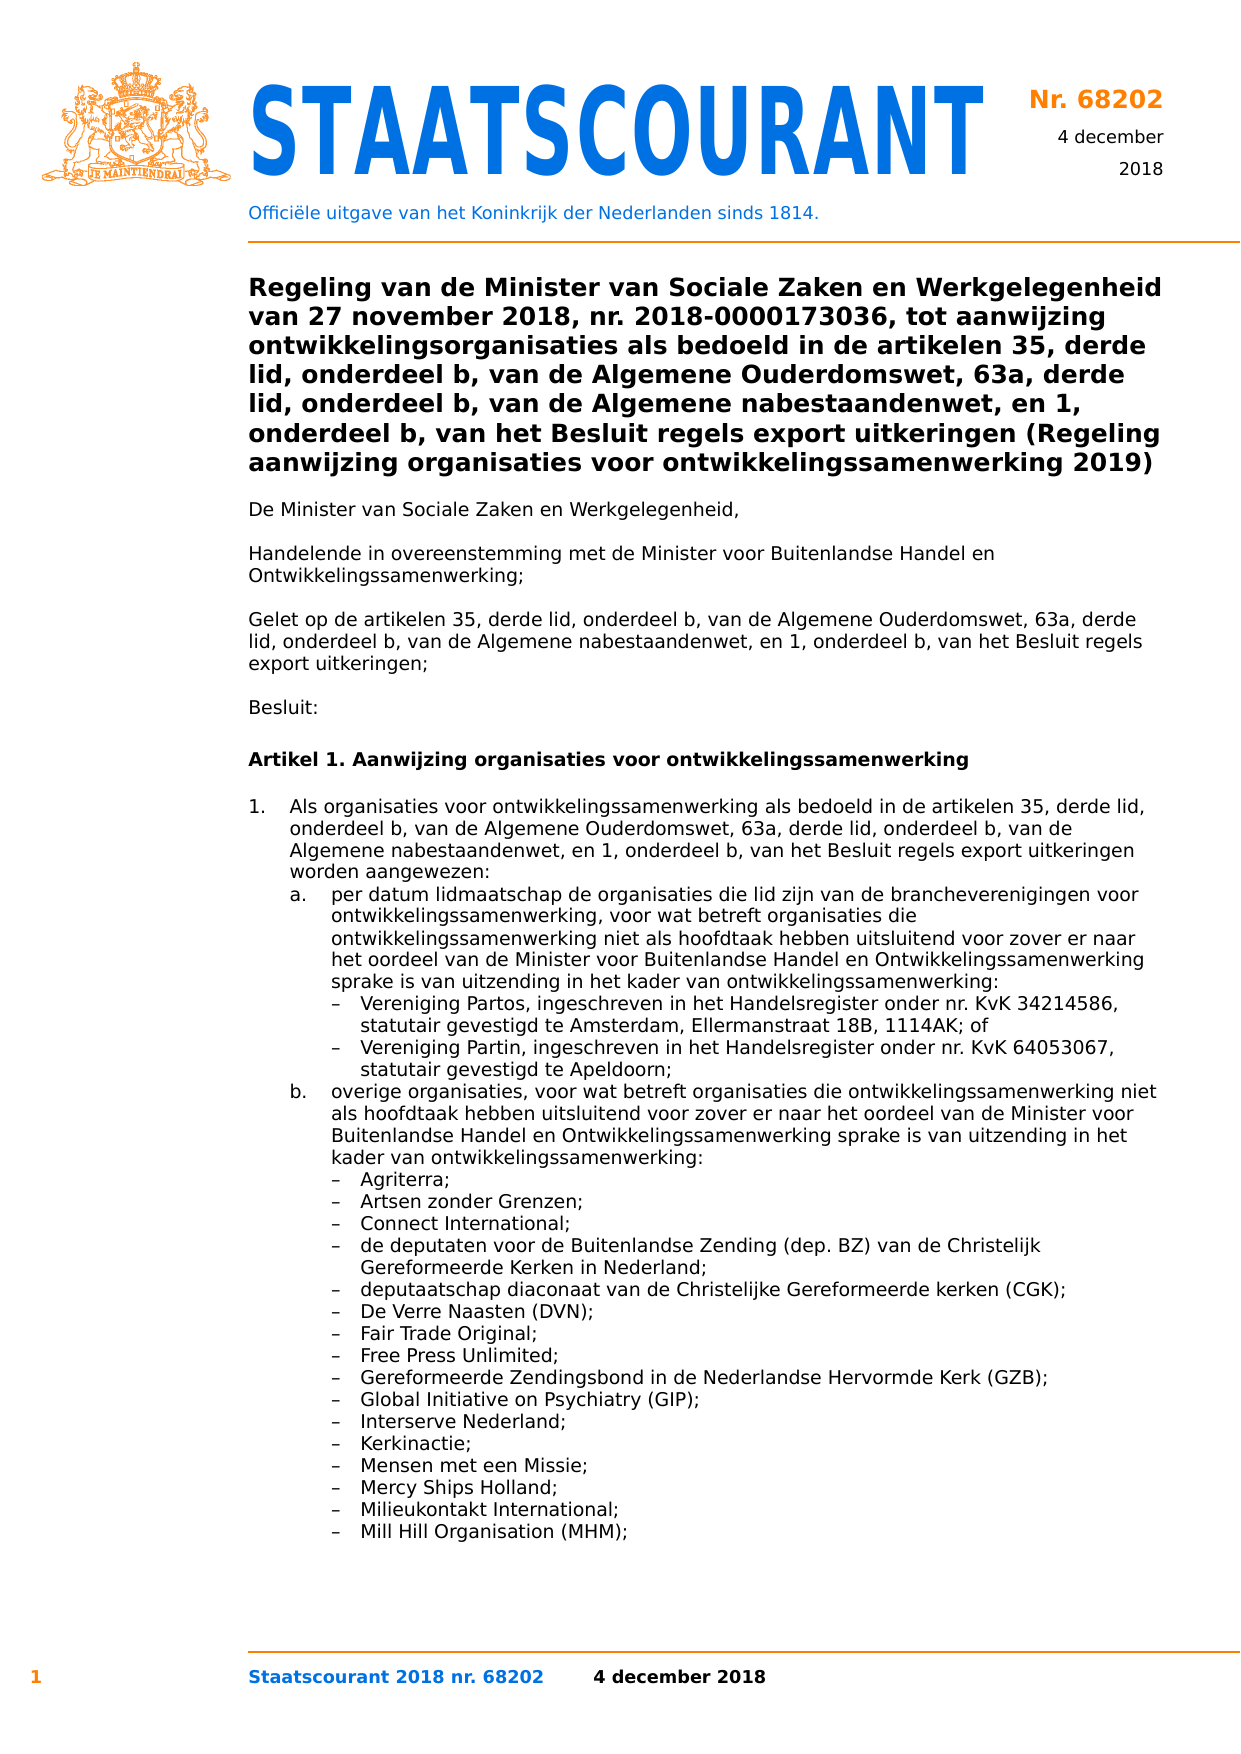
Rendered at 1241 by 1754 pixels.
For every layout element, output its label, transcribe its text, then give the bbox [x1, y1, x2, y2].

table_cell 4 december [998, 121, 1240, 153]
table_cell Officiële uitgave van het Koninkrijk der Nederlanden sinds 1814. [248, 203, 1240, 241]
text – Mercy Ships Holland; [331, 1477, 1163, 1499]
text – Connect International; [331, 1213, 1163, 1235]
table_header Nr. 68202 [998, 62, 1240, 121]
table_header STAATSCOURANT [248, 62, 998, 203]
text – Milieukontakt International; [331, 1499, 1163, 1521]
text – De Verre Naasten (DVN); [331, 1301, 1163, 1323]
text – Free Press Unlimited; [331, 1345, 1163, 1367]
table_cell 2018 [998, 153, 1240, 203]
text – Global Initiative on Psychiatry (GIP); [331, 1389, 1163, 1411]
text Handelende in overeenstemming met de Minister voor Buitenlandse Handel en Ontwikkelingssamenwerking; [248, 543, 1163, 587]
text – deputaatschap diaconaat van de Christelijke Gereformeerde kerken (CGK); [331, 1279, 1163, 1301]
text – Mensen met een Missie; [331, 1455, 1163, 1477]
text 1. Als organisaties voor ontwikkelingssamenwerking als bedoeld in de artikelen 35, derde lid, onderdeel b, van de Algemene Ouderdomswet, 63a, derde lid, onderdeel b, van de Algemene nabestaandenwet, en 1, onderdeel b, van het Besluit regels export uitkeringen worden aangewezen: [248, 796, 1163, 883]
text – de deputaten voor de Buitenlandse Zending (dep. BZ) van de Christelijk Gereformeerde Kerken in Nederland; [331, 1235, 1163, 1279]
text – Kerkinactie; [331, 1433, 1163, 1455]
subtitle Regeling van de Minister van Sociale Zaken en Werkgelegenheid van 27 november 2018, nr. 2018-0000173036, tot aanwijzing ontwikkelingsorganisaties als bedoeld in de artikelen 35, derde lid, onderdeel b, van de Algemene Ouderdomswet, 63a, derde lid, onderdeel b, van de Algemene nabestaandenwet, en 1, onderdeel b, van het Besluit regels export uitkeringen (Regeling aanwijzing organisaties voor ontwikkelingssamenwerking 2019) [248, 273, 1163, 477]
text De Minister van Sociale Zaken en Werkgelegenheid, [248, 499, 1163, 521]
table_header [25, 62, 248, 241]
text – Interserve Nederland; [331, 1411, 1163, 1433]
text – Mill Hill Organisation (MHM); [331, 1521, 1163, 1543]
text Besluit: [248, 697, 1163, 718]
text b. overige organisaties, voor wat betreft organisaties die ontwikkelingssamenwerking niet als hoofdtaak hebben uitsluitend voor zover er naar het oordeel van de Minister voor Buitenlandse Handel en Ontwikkelingssamenwerking sprake is van uitzending in het kader van ontwikkelingssamenwerking: [289, 1081, 1163, 1169]
subtitle Artikel 1. Aanwijzing organisaties voor ontwikkelingssamenwerking [248, 748, 1163, 771]
text – Fair Trade Original; [331, 1323, 1163, 1345]
picture [41, 62, 231, 186]
text Gelet op de artikelen 35, derde lid, onderdeel b, van de Algemene Ouderdomswet, 63a, derde lid, onderdeel b, van de Algemene nabestaandenwet, en 1, onderdeel b, van het Besluit regels export uitkeringen; [248, 609, 1163, 675]
text – Gereformeerde Zendingsbond in de Nederlandse Hervormde Kerk (GZB); [331, 1367, 1163, 1389]
text a. per datum lidmaatschap de organisaties die lid zijn van de brancheverenigingen voor ontwikkelingssamenwerking, voor wat betreft organisaties die ontwikkelingssamenwerking niet als hoofdtaak hebben uitsluitend voor zover er naar het oordeel van de Minister voor Buitenlandse Handel en Ontwikkelingssamenwerking sprake is van uitzending in het kader van ontwikkelingssamenwerking: [289, 883, 1163, 993]
text – Vereniging Partos, ingeschreven in het Handelsregister onder nr. KvK 34214586, statutair gevestigd te Amsterdam, Ellermanstraat 18B, 1114AK; of [331, 993, 1163, 1037]
text – Vereniging Partin, ingeschreven in het Handelsregister onder nr. KvK 64053067, statutair gevestigd te Apeldoorn; [331, 1037, 1163, 1081]
text – Agriterra; [331, 1169, 1163, 1191]
text – Artsen zonder Grenzen; [331, 1191, 1163, 1213]
